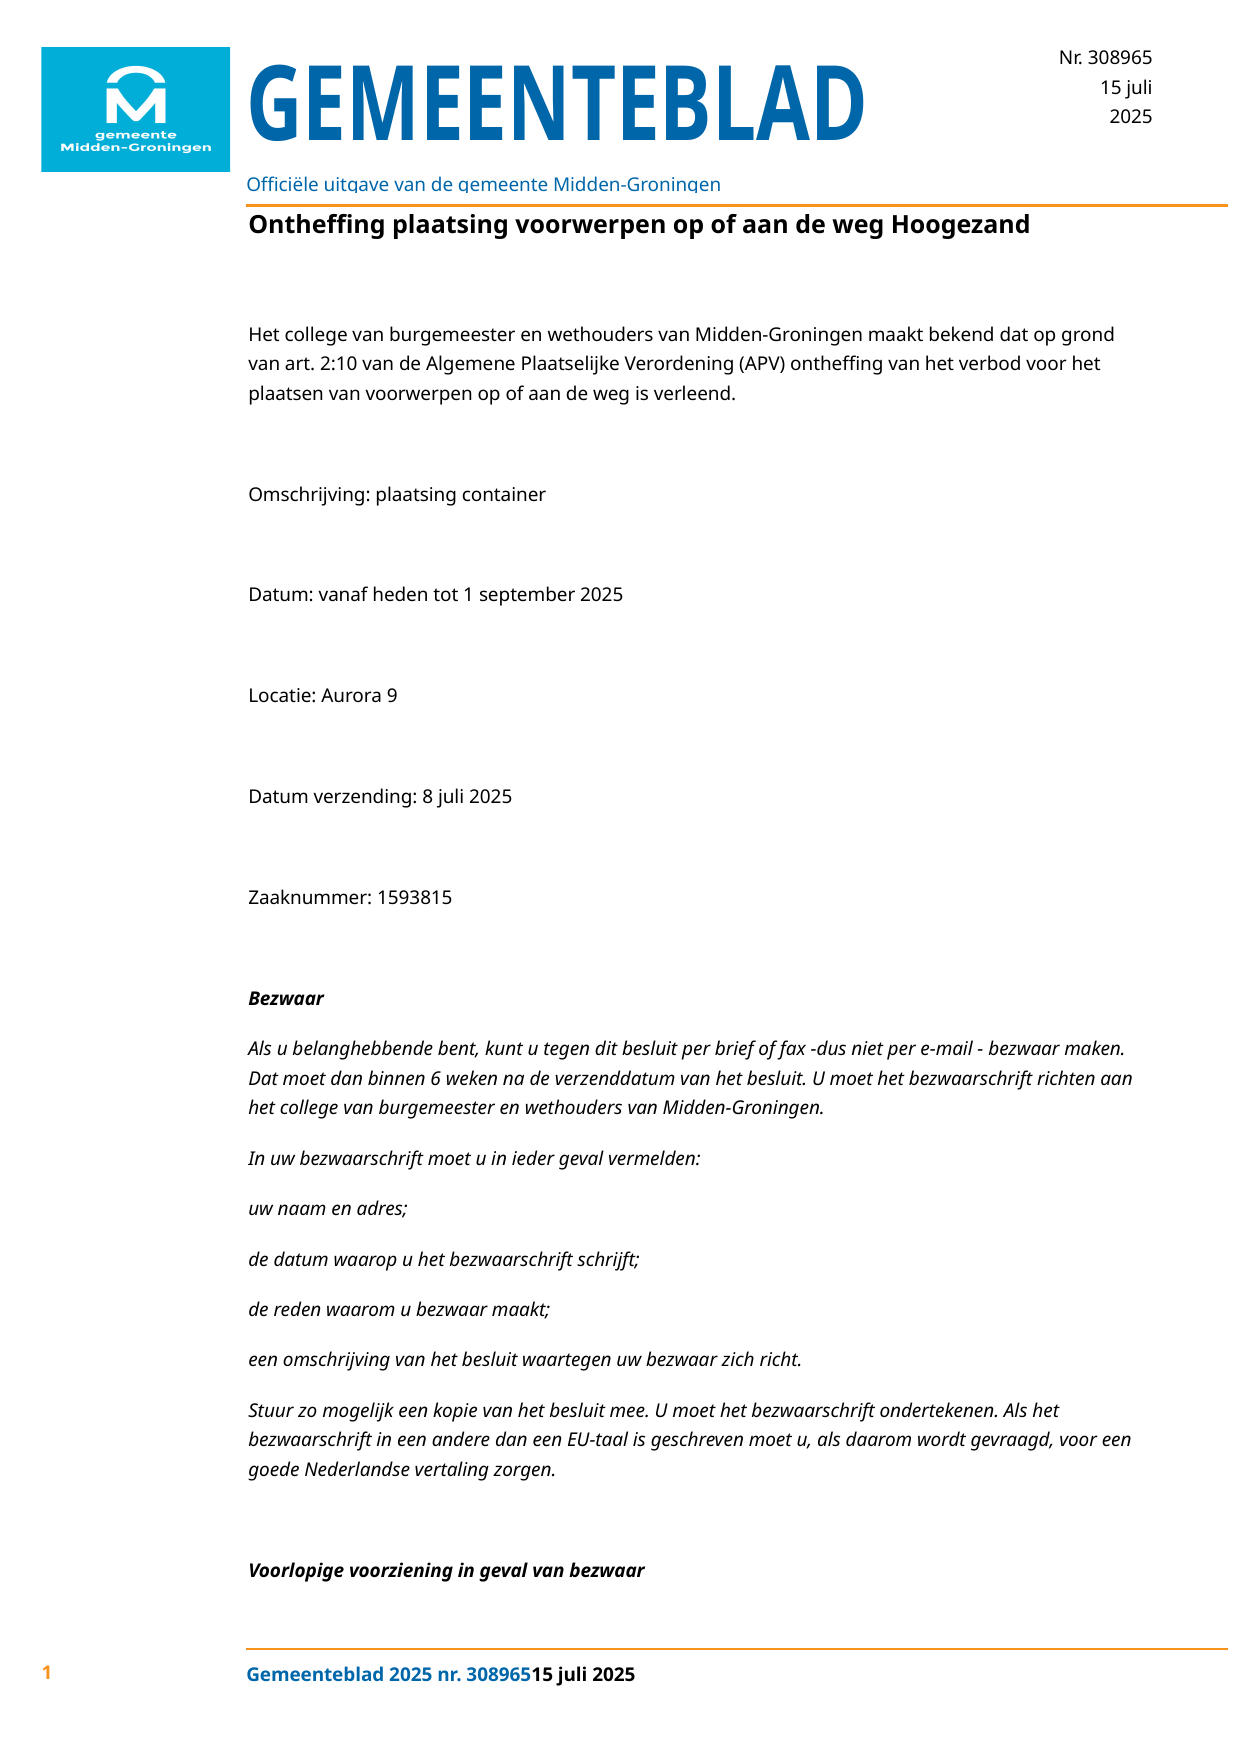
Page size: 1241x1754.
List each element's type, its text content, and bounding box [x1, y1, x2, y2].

text Stuur zo mogelijk een kopie van het besluit mee. U moet het bezwaarschrift ondertekenen. Als het bezwaarschrift in een andere dan een EU-taal is geschreven moet u, als daarom wordt gevraagd, voor een goede Nederlandse vertaling zorgen. [248, 1397, 1152, 1482]
text een omschrijving van het besluit waartegen uw bezwaar zich richt. [248, 1347, 1152, 1372]
text Als u belanghebbende bent, kunt u tegen dit besluit per brief of fax -dus niet per e-mail - bezwaar maken. Dat moet dan binnen 6 weken na de verzenddatum van het besluit. U moet het bezwaarschrift richten aan het college van burgemeester en wethouders van Midden-Groningen. [248, 1035, 1152, 1120]
text de reden waarom u bezwaar maakt; [248, 1296, 1152, 1322]
text Datum verzending: 8 juli 2025 [248, 783, 1152, 809]
text Voorlopige voorziening in geval van bezwaar [248, 1557, 1152, 1583]
text uw naam en adres; [248, 1195, 1152, 1221]
text Omschrijving: plaatsing container [248, 481, 1152, 506]
text In uw bezwaarschrift moet u in ieder geval vermelden: [248, 1145, 1152, 1171]
text Datum: vanaf heden tot 1 september 2025 [248, 582, 1152, 607]
picture [108, 66, 164, 82]
text Locatie: Aurora 9 [248, 682, 1152, 708]
text Het college van burgemeester en wethouders van Midden-Groningen maakt bekend dat op grond van art. 2:10 van de Algemene Plaatselijke Verordening (APV) ontheffing van het verbod voor het plaatsen van voorwerpen op of aan de weg is verleend. [248, 321, 1152, 406]
text Ontheffing plaatsing voorwerpen op of aan de weg Hoogezand [248, 207, 1152, 241]
picture [184, 146, 190, 153]
text Zaaknummer: 1593815 [248, 884, 1152, 910]
picture [107, 89, 165, 122]
text de datum waarop u het bezwaarschrift schrijft; [248, 1246, 1152, 1271]
text Bezwaar [248, 985, 1152, 1011]
